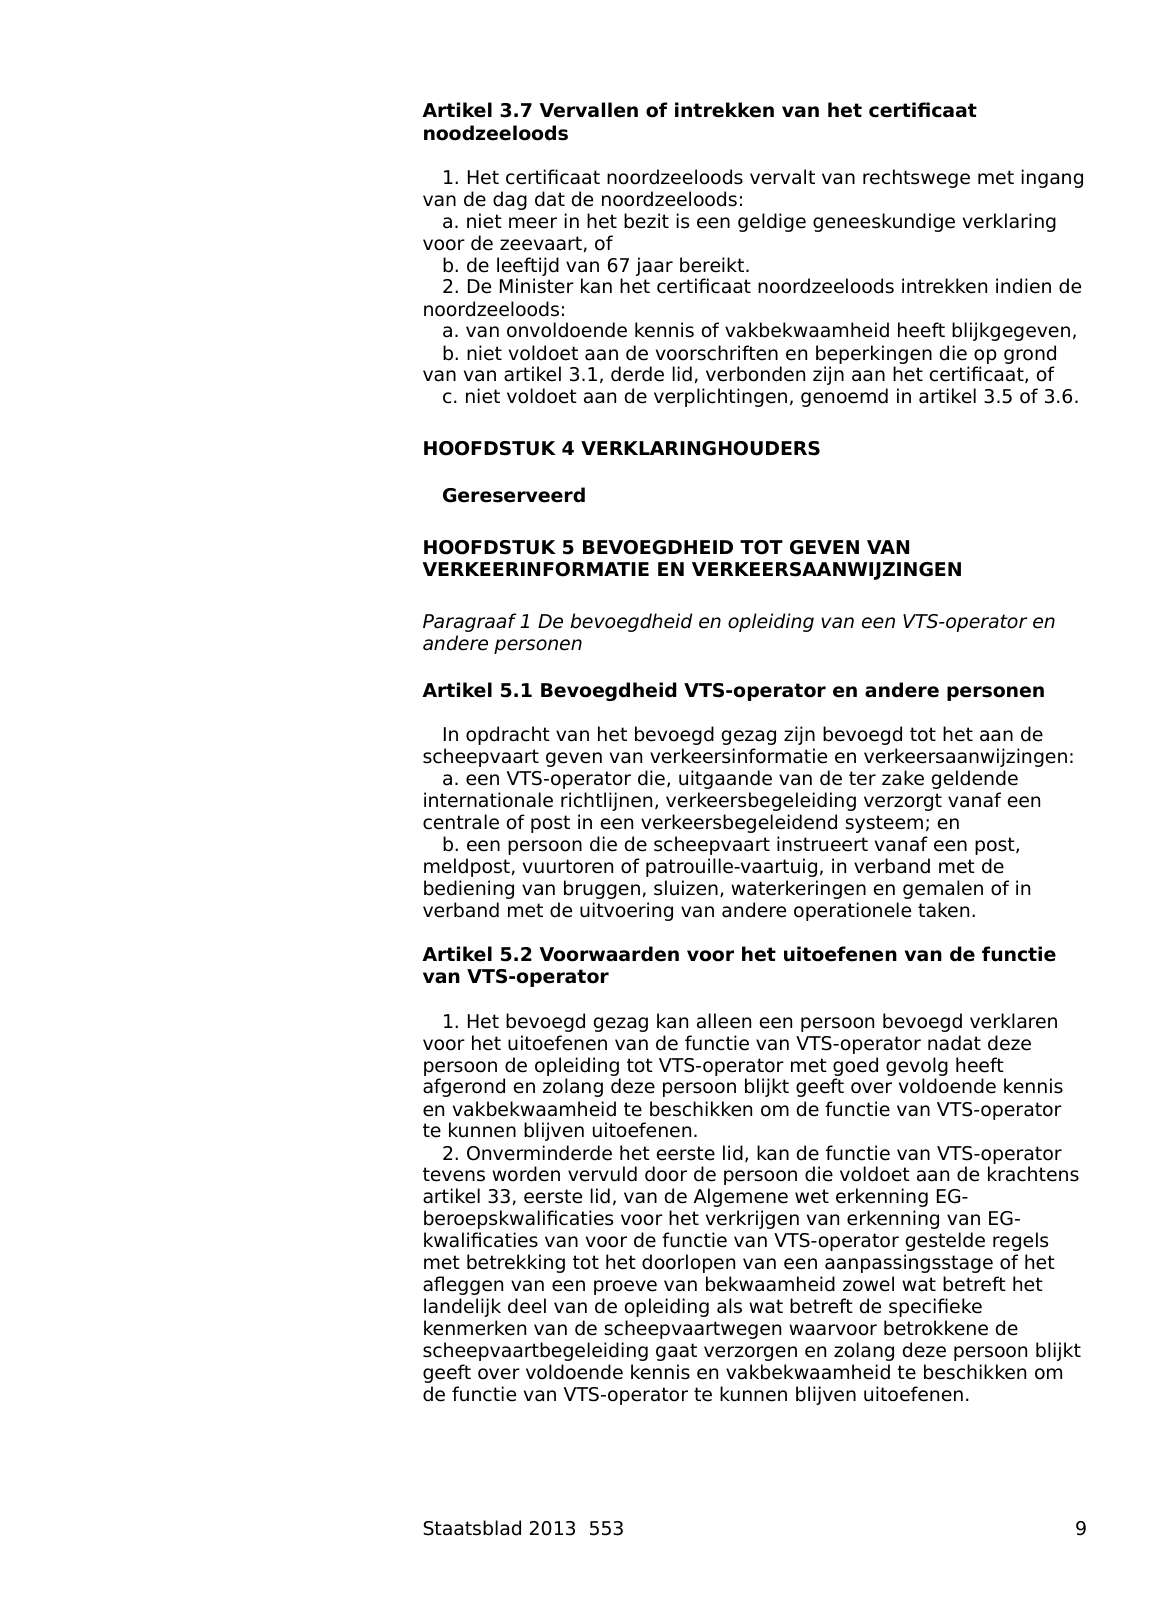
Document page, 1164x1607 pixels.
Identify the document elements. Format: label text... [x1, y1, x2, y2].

text 1. Het bevoegd gezag kan alleen een persoon bevoegd verklaren voor het uitoefenen van de functie van VTS-operator nadat deze persoon de opleiding tot VTS-operator met goed gevolg heeft afgerond en zolang deze persoon blijkt geeft over voldoende kennis en vakbekwaamheid te beschikken om de functie van VTS-operator te kunnen blijven uitoefenen. [422, 1011, 1087, 1142]
subtitle Artikel 5.1 Bevoegdheid VTS-operator en andere personen [422, 680, 1087, 702]
text 1. Het certificaat noordzeeloods vervalt van rechtswege met ingang van de dag dat de noordzeeloods: [422, 167, 1087, 211]
text b. de leeftijd van 67 jaar bereikt. [422, 254, 1087, 276]
subtitle Paragraaf 1 De bevoegdheid en opleiding van een VTS-operator en andere personen [422, 611, 1087, 655]
subtitle Artikel 3.7 Vervallen of intrekken van het certificaat noodzeeloods [422, 100, 1087, 144]
text 2. Onverminderde het eerste lid, kan de functie van VTS-operator tevens worden vervuld door de persoon die voldoet aan de krachtens artikel 33, eerste lid, van de Algemene wet erkenning EG-beroepskwalificaties voor het verkrijgen van erkenning van EG-kwalificaties van voor de functie van VTS-operator gestelde regels met betrekking tot het doorlopen van een aanpassingsstage of het afleggen van een proeve van bekwaamheid zowel wat betreft het landelijk deel van de opleiding als wat betreft de specifieke kenmerken van de scheepvaartwegen waarvoor betrokkene de scheepvaartbegeleiding gaat verzorgen en zolang deze persoon blijkt geeft over voldoende kennis en vakbekwaamheid te beschikken om de functie van VTS-operator te kunnen blijven uitoefenen. [422, 1142, 1087, 1406]
text a. een VTS-operator die, uitgaande van de ter zake geldende internationale richtlijnen, verkeersbegeleiding verzorgt vanaf een centrale of post in een verkeersbegeleidend systeem; en [422, 768, 1087, 834]
text b. een persoon die de scheepvaart instrueert vanaf een post, meldpost, vuurtoren of patrouille-vaartuig, in verband met de bediening van bruggen, sluizen, waterkeringen en gemalen of in verband met de uitvoering van andere operationele taken. [422, 834, 1087, 922]
subtitle HOOFDSTUK 4 VERKLARINGHOUDERS [422, 438, 1087, 460]
text a. niet meer in het bezit is een geldige geneeskundige verklaring voor de zeevaart, of [422, 211, 1087, 254]
subtitle Artikel 5.2 Voorwaarden voor het uitoefenen van de functie van VTS-operator [422, 944, 1087, 988]
subtitle HOOFDSTUK 5 BEVOEGDHEID TOT GEVEN VAN VERKEERINFORMATIE EN VERKEERSAANWIJZINGEN [422, 537, 1087, 581]
text b. niet voldoet aan de voorschriften en beperkingen die op grond van van artikel 3.1, derde lid, verbonden zijn aan het certificaat, of [422, 342, 1087, 386]
text In opdracht van het bevoegd gezag zijn bevoegd tot het aan de scheepvaart geven van verkeersinformatie en verkeersaanwijzingen: [422, 724, 1087, 768]
text c. niet voldoet aan de verplichtingen, genoemd in artikel 3.5 of 3.6. [422, 386, 1087, 408]
text Gereserveerd [422, 485, 1087, 507]
text 2. De Minister kan het certificaat noordzeeloods intrekken indien de noordzeeloods: [422, 276, 1087, 320]
text a. van onvoldoende kennis of vakbekwaamheid heeft blijkgegeven, [422, 320, 1087, 342]
